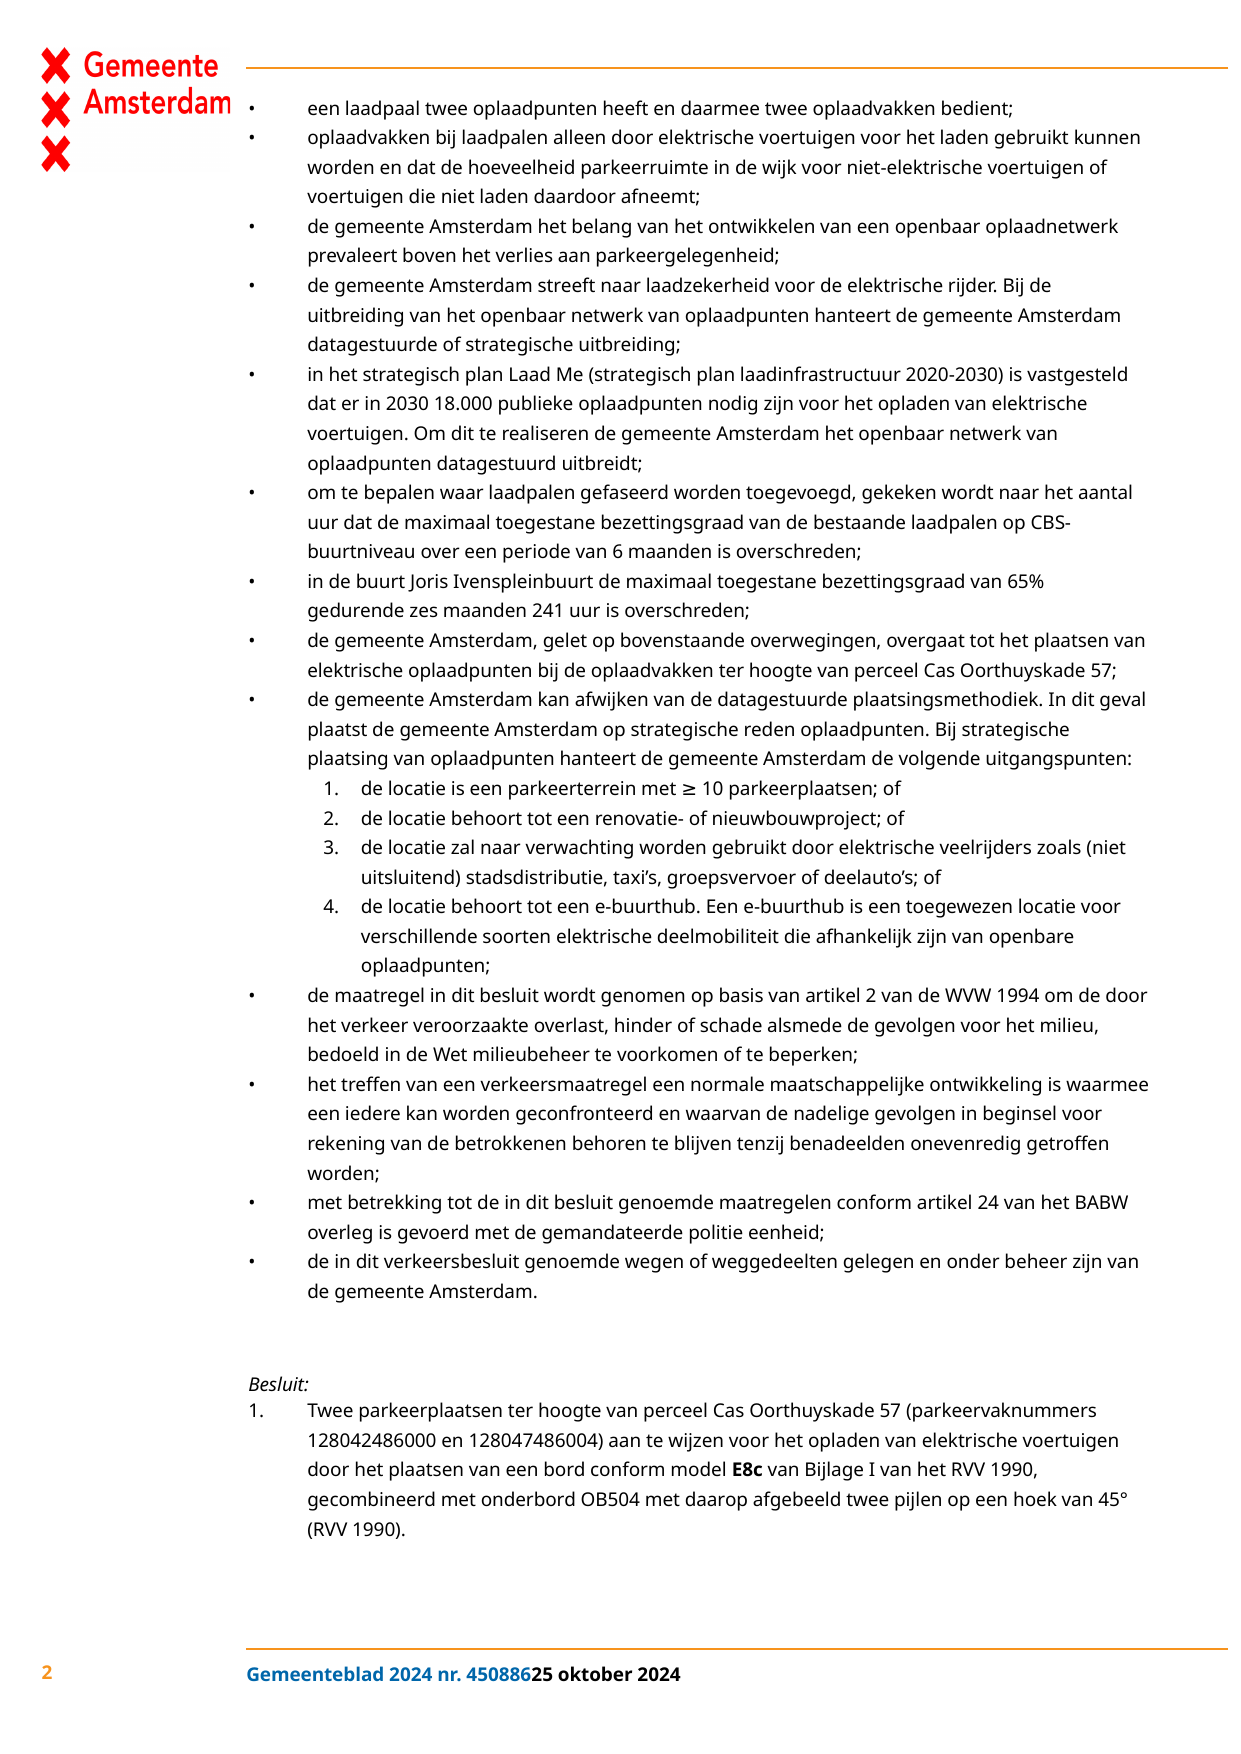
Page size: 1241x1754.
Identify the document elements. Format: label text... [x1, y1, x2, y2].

list in het strategisch plan Laad Me (strategisch plan laadinfrastructuur 2020-2030) is vastgesteld dat er in 2030 18.000 publieke oplaadpunten nodig zijn voor het opladen van elektrische voertuigen. Om dit te realiseren de gemeente Amsterdam het openbaar netwerk van oplaadpunten datagestuurd uitbreidt; [248, 361, 1152, 476]
list het treffen van een verkeersmaatregel een normale maatschappelijke ontwikkeling is waarmee een iedere kan worden geconfronteerd en waarvan de nadelige gevolgen in beginsel voor rekening van de betrokkenen behoren te blijven tenzij benadeelden onevenredig getroffen worden; [248, 1071, 1152, 1186]
list een laadpaal twee oplaadpunten heeft en daarmee twee oplaadvakken bedient; [248, 95, 1152, 121]
list met betrekking tot de in dit besluit genoemde maatregelen conform artikel 24 van het BABW overleg is gevoerd met de gemandateerde politie eenheid; [248, 1189, 1152, 1245]
list de gemeente Amsterdam streeft naar laadzekerheid voor de elektrische rijder. Bij de uitbreiding van het openbaar netwerk van oplaadpunten hanteert de gemeente Amsterdam datagestuurde of strategische uitbreiding; [248, 272, 1152, 357]
list de gemeente Amsterdam kan afwijken van de datagestuurde plaatsingsmethodiek. In dit geval plaatst de gemeente Amsterdam op strategische reden oplaadpunten. Bij strategische plaatsing van oplaadpunten hanteert de gemeente Amsterdam de volgende uitgangspunten: [248, 686, 1152, 771]
list de gemeente Amsterdam, gelet op bovenstaande overwegingen, overgaat tot het plaatsen van elektrische oplaadpunten bij de oplaadvakken ter hoogte van perceel Cas Oorthuyskade 57; [248, 627, 1152, 683]
list de gemeente Amsterdam het belang van het ontwikkelen van een openbaar oplaadnetwerk prevaleert boven het verlies aan parkeergelegenheid; [248, 213, 1152, 268]
list de locatie behoort tot een e-buurthub. Een e-buurthub is een toegewezen locatie voor verschillende soorten elektrische deelmobiliteit die afhankelijk zijn van openbare oplaadpunten; [323, 893, 1152, 978]
list in de buurt Joris Ivenspleinbuurt de maximaal toegestane bezettingsgraad van 65% gedurende zes maanden 241 uur is overschreden; [248, 568, 1152, 623]
list de locatie zal naar verwachting worden gebruikt door elektrische veelrijders zoals (niet uitsluitend) stadsdistributie, taxi’s, groepsvervoer of deelauto’s; of [323, 834, 1152, 890]
list Twee parkeerplaatsen ter hoogte van perceel Cas Oorthuyskade 57 (parkeervaknummers 128042486000 en 128047486004) aan te wijzen voor het opladen van elektrische voertuigen door het plaatsen van een bord conform model E8c van Bijlage I van het RVV 1990, gecombineerd met onderbord OB504 met daarop afgebeeld twee pijlen op een hoek van 45° (RVV 1990). [248, 1397, 1152, 1541]
text Besluit: [248, 1372, 1152, 1397]
list de maatregel in dit besluit wordt genomen op basis van artikel 2 van de WVW 1994 om de door het verkeer veroorzaakte overlast, hinder of schade alsmede de gevolgen voor het milieu, bedoeld in de Wet milieubeheer te voorkomen of te beperken; [248, 982, 1152, 1067]
list om te bepalen waar laadpalen gefaseerd worden toegevoegd, gekeken wordt naar het aantal uur dat de maximaal toegestane bezettingsgraad van de bestaande laadpalen op CBS-buurtniveau over een periode van 6 maanden is overschreden; [248, 479, 1152, 564]
list de locatie behoort tot een renovatie- of nieuwbouwproject; of [323, 805, 1152, 831]
picture [41, 47, 231, 172]
list de locatie is een parkeerterrein met ≥ 10 parkeerplaatsen; of [323, 775, 1152, 801]
list oplaadvakken bij laadpalen alleen door elektrische voertuigen voor het laden gebruikt kunnen worden en dat de hoeveelheid parkeerruimte in de wijk voor niet-elektrische voertuigen of voertuigen die niet laden daardoor afneemt; [248, 124, 1152, 209]
list de in dit verkeersbesluit genoemde wegen of weggedeelten gelegen en onder beheer zijn van de gemeente Amsterdam. [248, 1248, 1152, 1304]
